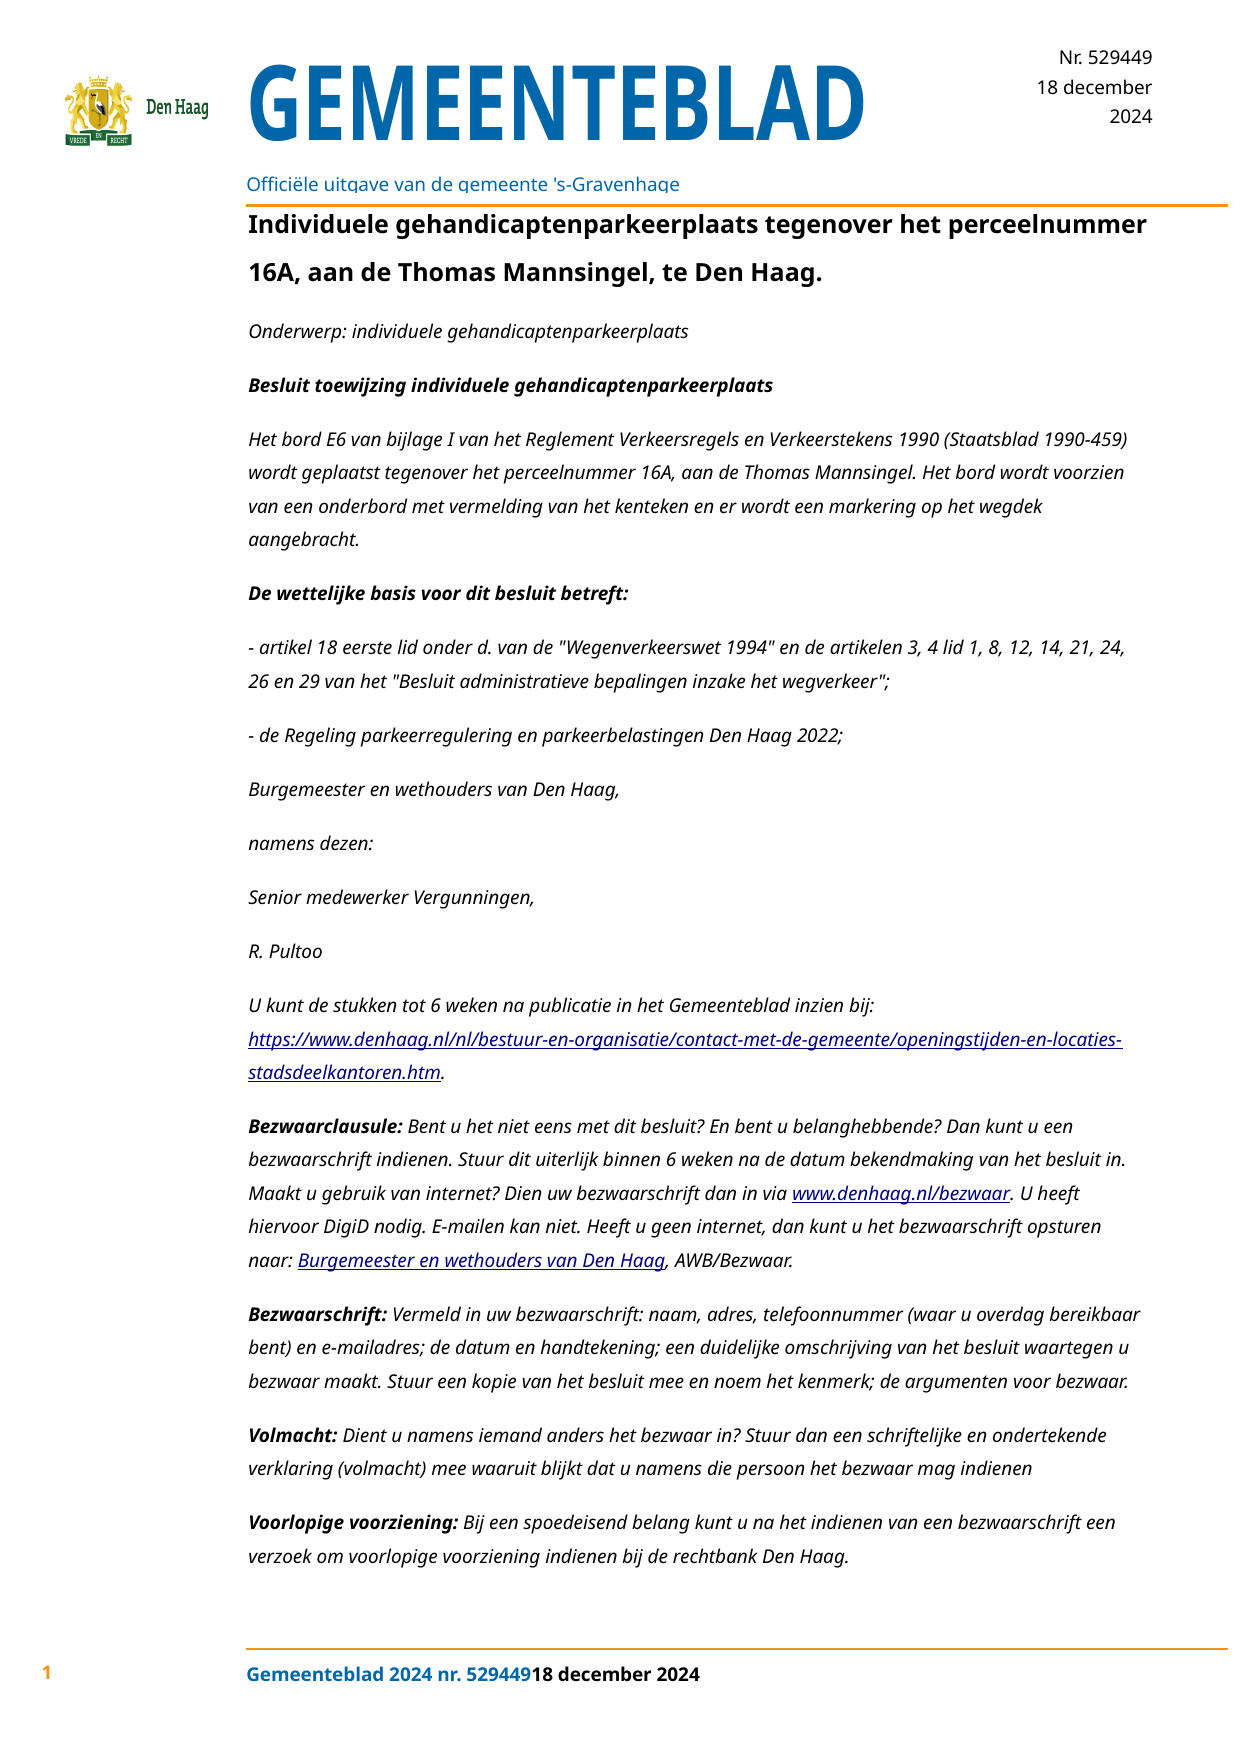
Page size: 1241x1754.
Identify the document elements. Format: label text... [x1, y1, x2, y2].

text Volmacht: Dient u namens iemand anders het bezwaar in? Stuur dan een schriftelijke en ondertekende verklaring (volmacht) mee waaruit blijkt dat u namens die persoon het bezwaar mag indienen [248, 1422, 1152, 1481]
picture [41, 47, 231, 172]
text - artikel 18 eerste lid onder d. van de "Wegenverkeerswet 1994" en de artikelen 3, 4 lid 1, 8, 12, 14, 21, 24, 26 en 29 van het "Besluit administratieve bepalingen inzake het wegverkeer"; [248, 634, 1152, 694]
text Het bord E6 van bijlage I van het Reglement Verkeersregels en Verkeerstekens 1990 (Staatsblad 1990-459) wordt geplaatst tegenover het perceelnummer 16A, aan de Thomas Mannsingel. Het bord wordt voorzien van een onderbord met vermelding van het kenteken en er wordt een markering op het wegdek aangebracht. [248, 426, 1152, 552]
text - de Regeling parkeerregulering en parkeerbelastingen Den Haag 2022; [248, 722, 1152, 748]
text Senior medewerker Vergunningen, [248, 884, 1152, 910]
text Bezwaarclausule: Bent u het niet eens met dit besluit? En bent u belanghebbende? Dan kunt u een bezwaarschrift indienen. Stuur dit uiterlijk binnen 6 weken na de datum bekendmaking van het besluit in. Maakt u gebruik van internet? Dien uw bezwaarschrift dan in via www.denhaag.nl/bezwaar. U heeft hiervoor DigiD nodig. E-mailen kan niet. Heeft u geen internet, dan kunt u het bezwaarschrift opsturen naar: Burgemeester en wethouders van Den Haag, AWB/Bezwaar. [248, 1113, 1152, 1273]
text Voorlopige voorziening: Bij een spoedeisend belang kunt u na het indienen van een bezwaarschrift een verzoek om voorlopige voorziening indienen bij de rechtbank Den Haag. [248, 1509, 1152, 1569]
text U kunt de stukken tot 6 weken na publicatie in het Gemeenteblad inzien bij: https://www.denhaag.nl/nl/bestuur-en-organisatie/contact-met-de-gemeente/openingstijden-en-locaties-stadsdeelkantoren.htm. [248, 992, 1152, 1085]
text Besluit toewijzing individuele gehandicaptenparkeerplaats [248, 372, 1152, 398]
text Individuele gehandicaptenparkeerplaats tegenover het perceelnummer 16A, aan de Thomas Mannsingel, te Den Haag. [248, 207, 1152, 288]
text De wettelijke basis voor dit besluit betreft: [248, 580, 1152, 606]
text R. Pultoo [248, 938, 1152, 964]
text namens dezen: [248, 830, 1152, 856]
text Burgemeester en wethouders van Den Haag, [248, 776, 1152, 802]
text Bezwaarschrift: Vermeld in uw bezwaarschrift: naam, adres, telefoonnummer (waar u overdag bereikbaar bent) en e-mailadres; de datum en handtekening; een duidelijke omschrijving van het besluit waartegen u bezwaar maakt. Stuur een kopie van het besluit mee en noem het kenmerk; de argumenten voor bezwaar. [248, 1301, 1152, 1394]
text Onderwerp: individuele gehandicaptenparkeerplaats [248, 318, 1152, 344]
